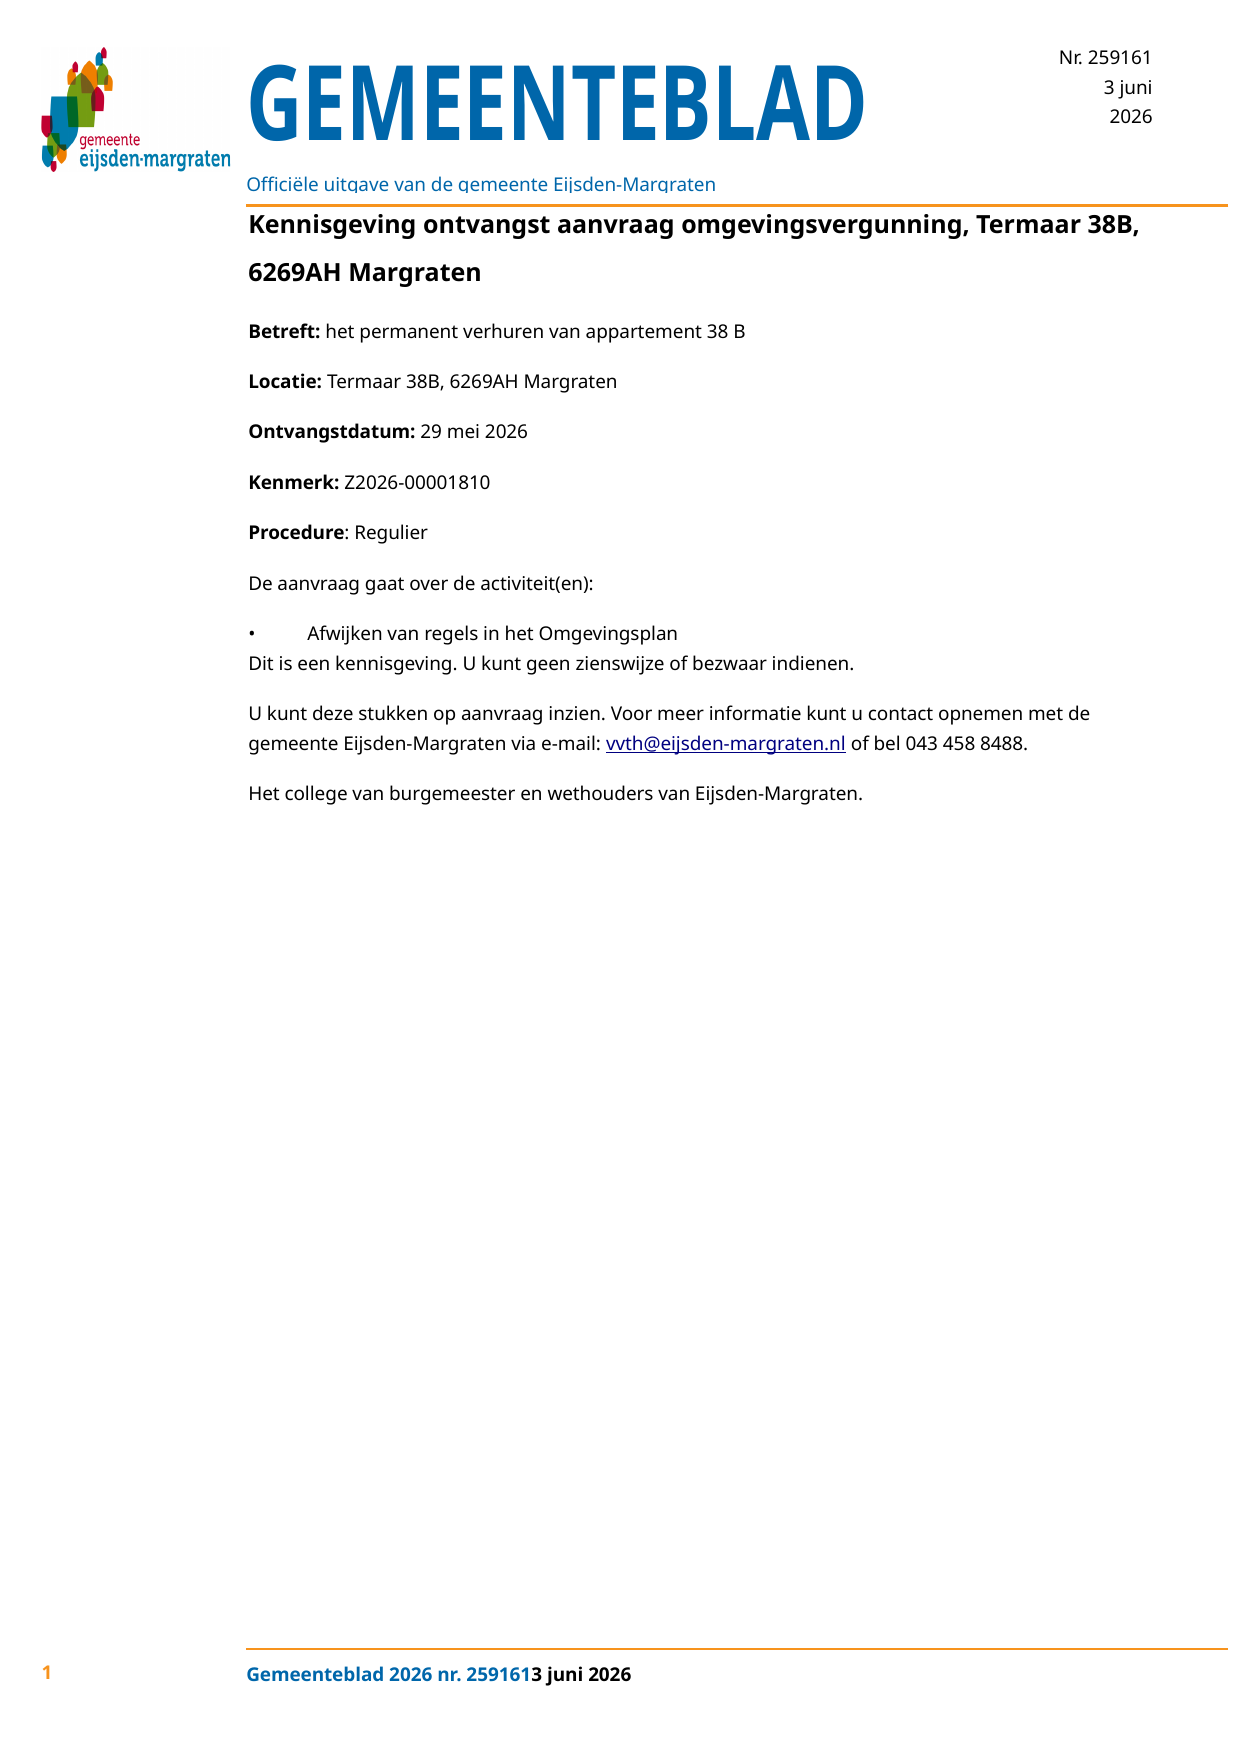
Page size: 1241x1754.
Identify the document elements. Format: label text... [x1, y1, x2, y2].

text Betreft: het permanent verhuren van appartement 38 B [248, 318, 1152, 344]
text Dit is een kennisgeving. U kunt geen zienswijze of bezwaar indienen. [248, 650, 1152, 676]
text U kunt deze stukken op aanvraag inzien. Voor meer informatie kunt u contact opnemen met de gemeente Eijsden-Margraten via e-mail: vvth@eijsden-margraten.nl of bel 043 458 8488. [248, 700, 1152, 756]
text Het college van burgemeester en wethouders van Eijsden-Margraten. [248, 780, 1152, 806]
text Procedure: Regulier [248, 519, 1152, 545]
text De aanvraag gaat over de activiteit(en): [248, 570, 1152, 596]
list Afwijken van regels in het Omgevingsplan [248, 620, 1152, 646]
picture [41, 47, 231, 172]
text Locatie: Termaar 38B, 6269AH Margraten [248, 368, 1152, 394]
text Kennisgeving ontvangst aanvraag omgevingsvergunning, Termaar 38B, 6269AH Margraten [248, 207, 1152, 288]
text Kenmerk: Z2026-00001810 [248, 469, 1152, 495]
text Ontvangstdatum: 29 mei 2026 [248, 419, 1152, 444]
